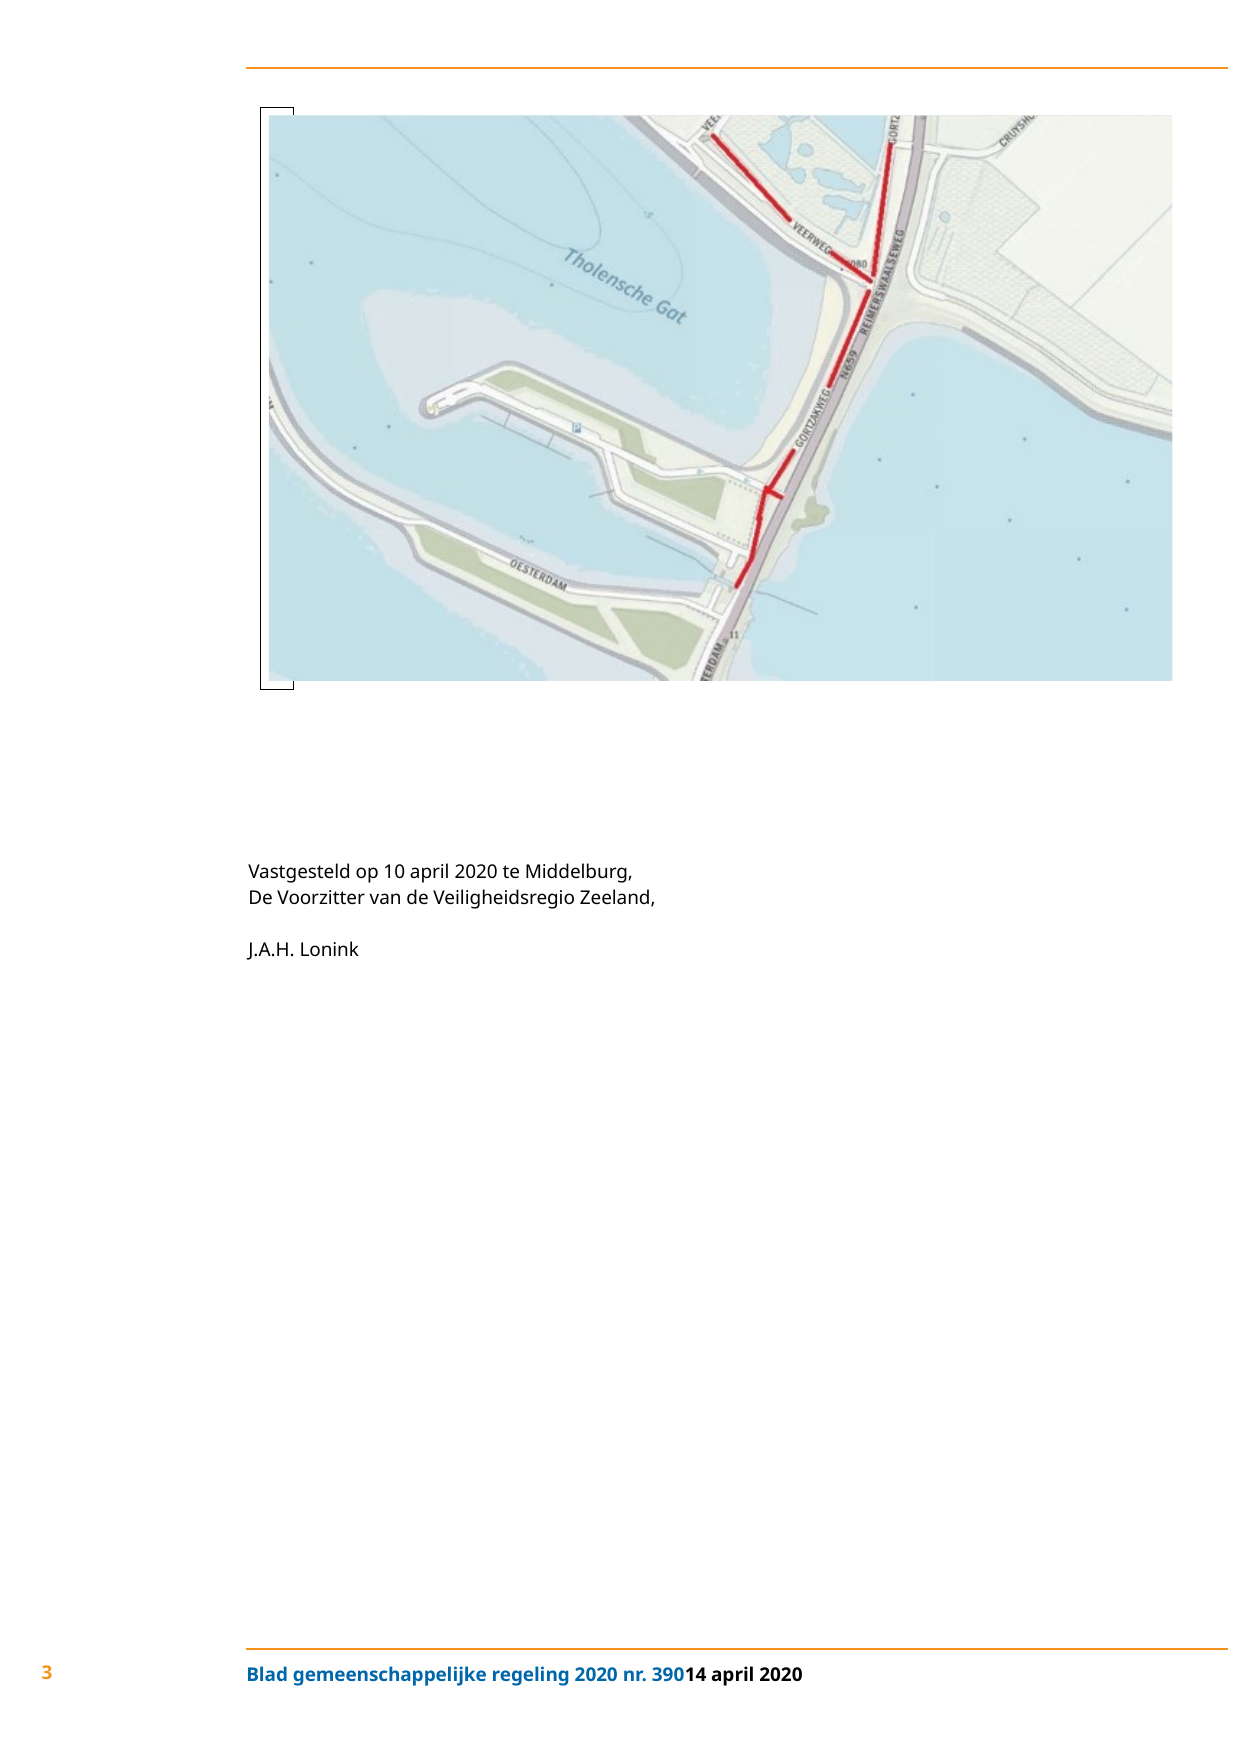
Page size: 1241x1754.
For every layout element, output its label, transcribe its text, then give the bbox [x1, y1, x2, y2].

picture [268, 115, 1173, 681]
text J.A.H. Lonink [248, 936, 1152, 962]
text De Voorzitter van de Veiligheidsregio Zeeland, [248, 884, 1152, 910]
picture [41, 47, 231, 172]
text Vastgesteld op 10 april 2020 te Middelburg, [248, 859, 1152, 884]
